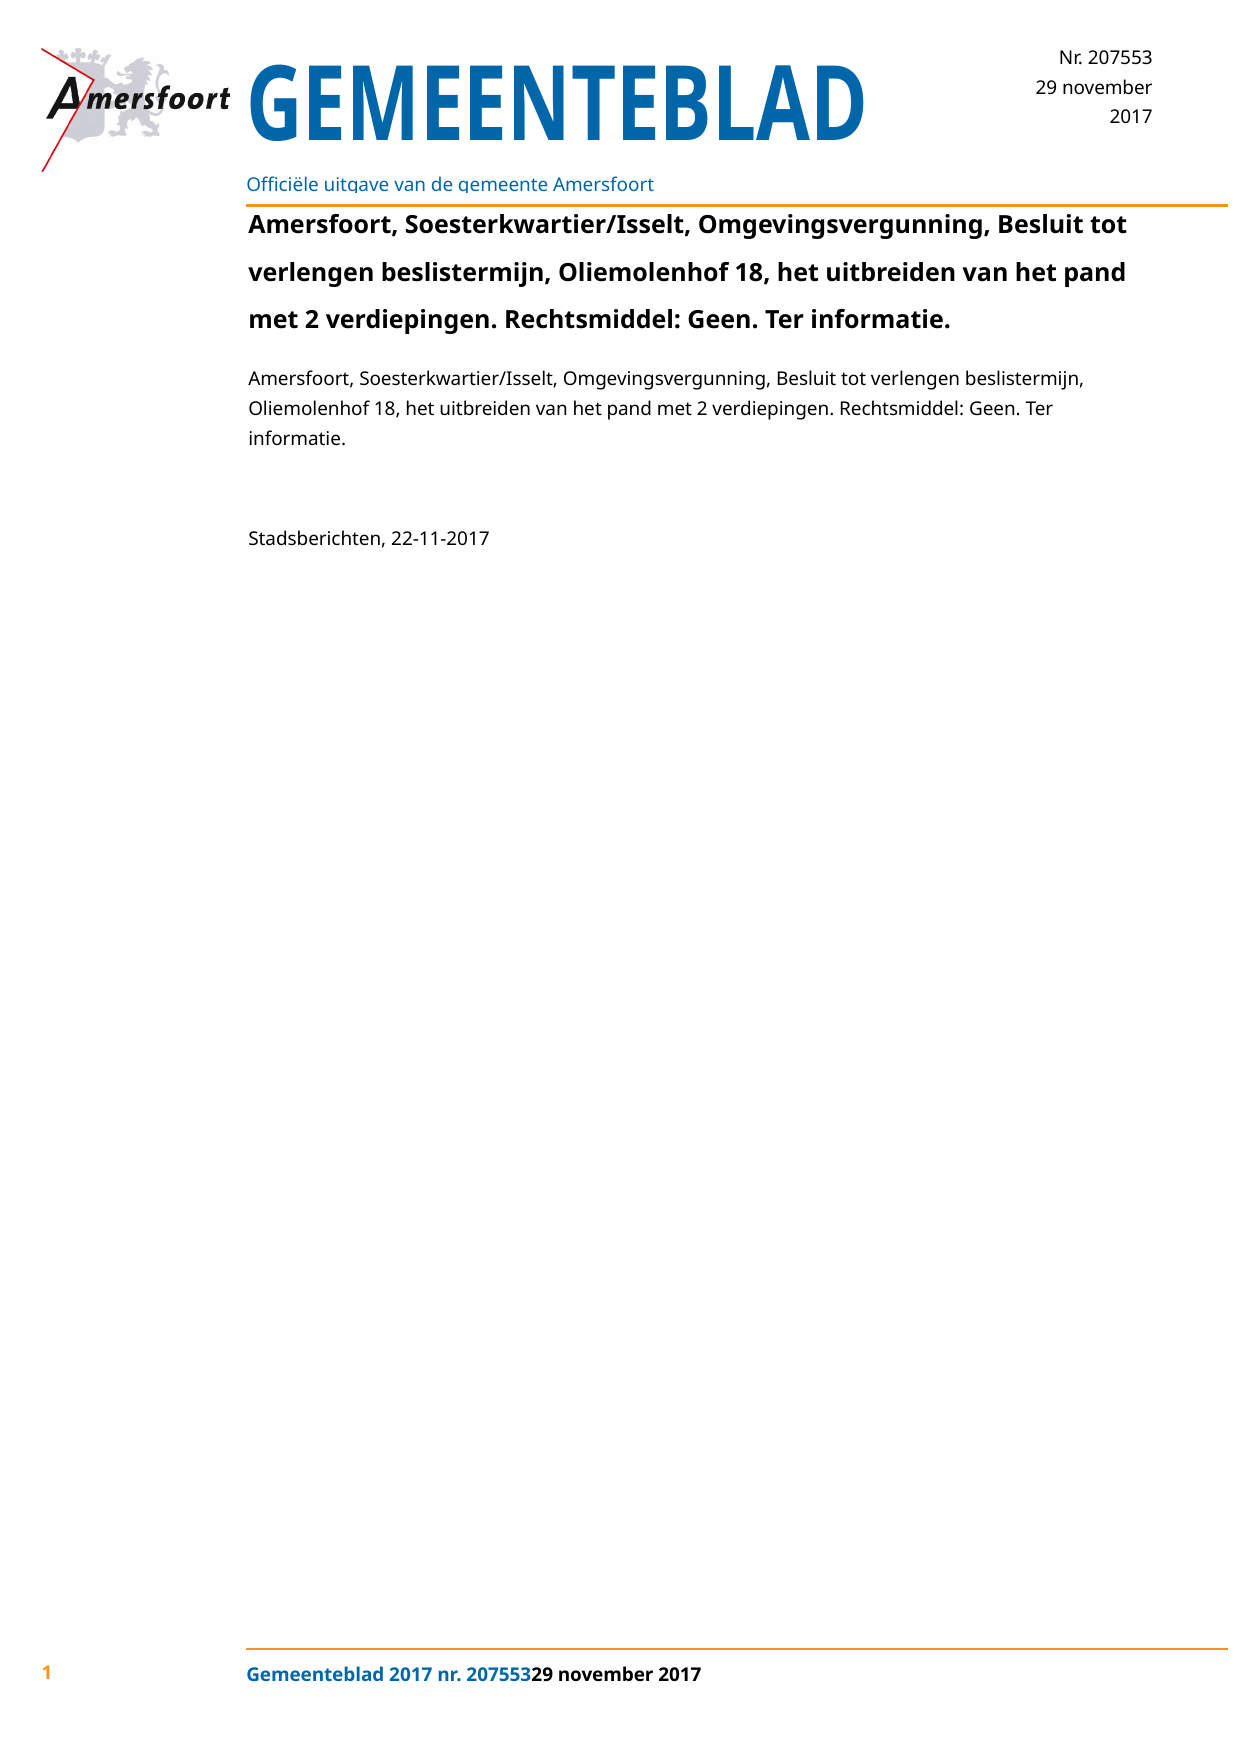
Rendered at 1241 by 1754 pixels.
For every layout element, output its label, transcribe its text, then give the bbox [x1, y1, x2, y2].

text Amersfoort, Soesterkwartier/Isselt, Omgevingsvergunning, Besluit tot verlengen beslistermijn, Oliemolenhof 18, het uitbreiden van het pand met 2 verdiepingen. Rechtsmiddel: Geen. Ter informatie. [248, 366, 1152, 450]
picture [41, 47, 231, 172]
text Amersfoort, Soesterkwartier/Isselt, Omgevingsvergunning, Besluit tot verlengen beslistermijn, Oliemolenhof 18, het uitbreiden van het pand met 2 verdiepingen. Rechtsmiddel: Geen. Ter informatie. [248, 207, 1152, 336]
text Stadsberichten, 22-11-2017 [248, 526, 1152, 551]
